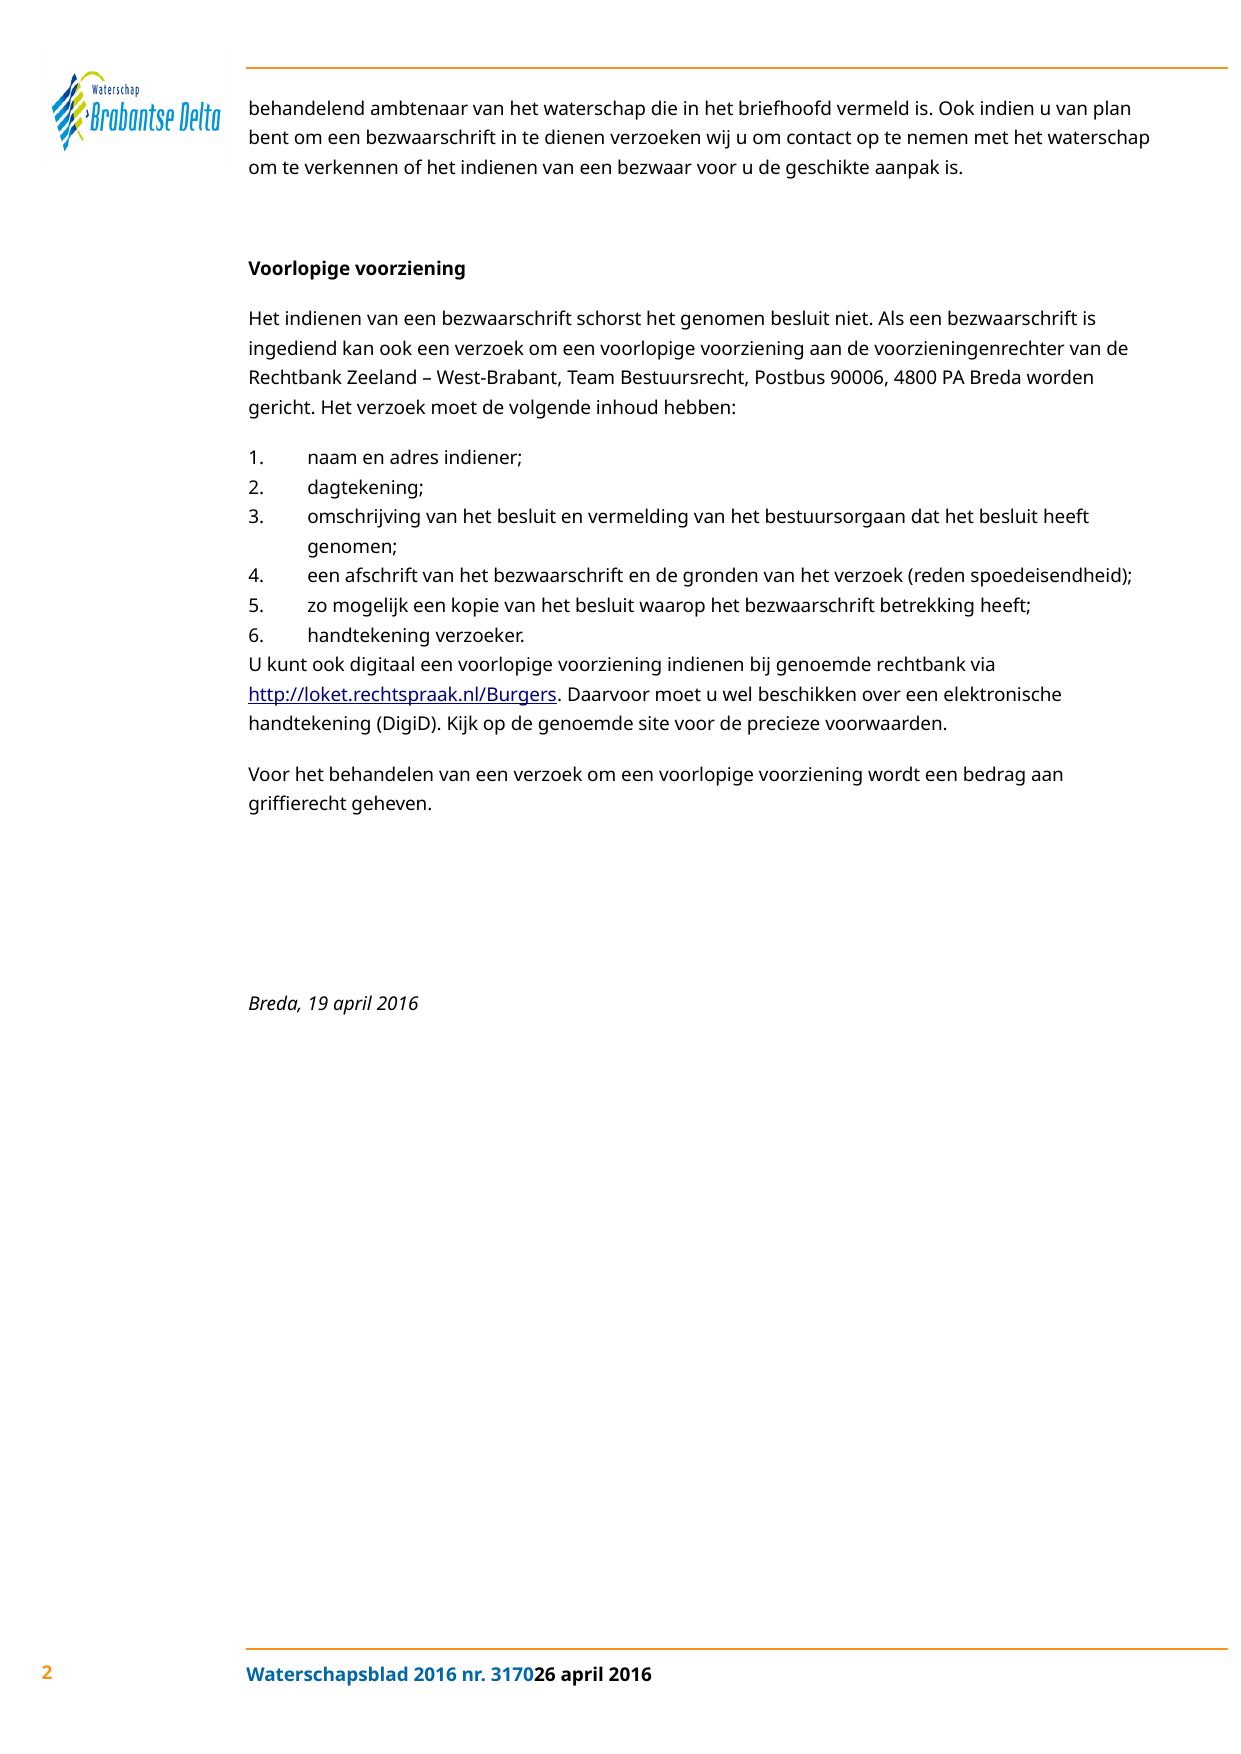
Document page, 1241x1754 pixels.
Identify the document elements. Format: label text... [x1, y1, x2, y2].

text Breda, 19 april 2016 [248, 990, 1152, 1015]
text behandelend ambtenaar van het waterschap die in het briefhoofd vermeld is. Ook indien u van plan bent om een bezwaarschrift in te dienen verzoeken wij u om contact op te nemen met het waterschap om te verkennen of het indienen van een bezwaar voor u de geschikte aanpak is. [248, 95, 1152, 180]
list zo mogelijk een kopie van het besluit waarop het bezwaarschrift betrekking heeft; [248, 592, 1152, 618]
text Voor het behandelen van een verzoek om een voorlopige voorziening wordt een bedrag aan griffierecht geheven. [248, 761, 1152, 816]
list een afschrift van het bezwaarschrift en de gronden van het verzoek (reden spoedeisendheid); [248, 563, 1152, 588]
list dagtekening; [248, 474, 1152, 500]
list omschrijving van het besluit en vermelding van het bestuursorgaan dat het besluit heeft genomen; [248, 503, 1152, 559]
text Voorlopige voorziening [248, 255, 1152, 281]
list naam en adres indiener; [248, 444, 1152, 470]
picture [41, 47, 231, 172]
list handtekening verzoeker. [248, 622, 1152, 648]
text Het indienen van een bezwaarschrift schorst het genomen besluit niet. Als een bezwaarschrift is ingediend kan ook een verzoek om een voorlopige voorziening aan de voorzieningenrechter van de Rechtbank Zeeland – West-Brabant, Team Bestuursrecht, Postbus 90006, 4800 PA Breda worden gericht. Het verzoek moet de volgende inhoud hebben: [248, 305, 1152, 420]
text U kunt ook digitaal een voorlopige voorziening indienen bij genoemde rechtbank via http://loket.rechtspraak.nl/Burgers. Daarvoor moet u wel beschikken over een elektronische handtekening (DigiD). Kijk op de genoemde site voor de precieze voorwaarden. [248, 651, 1152, 736]
